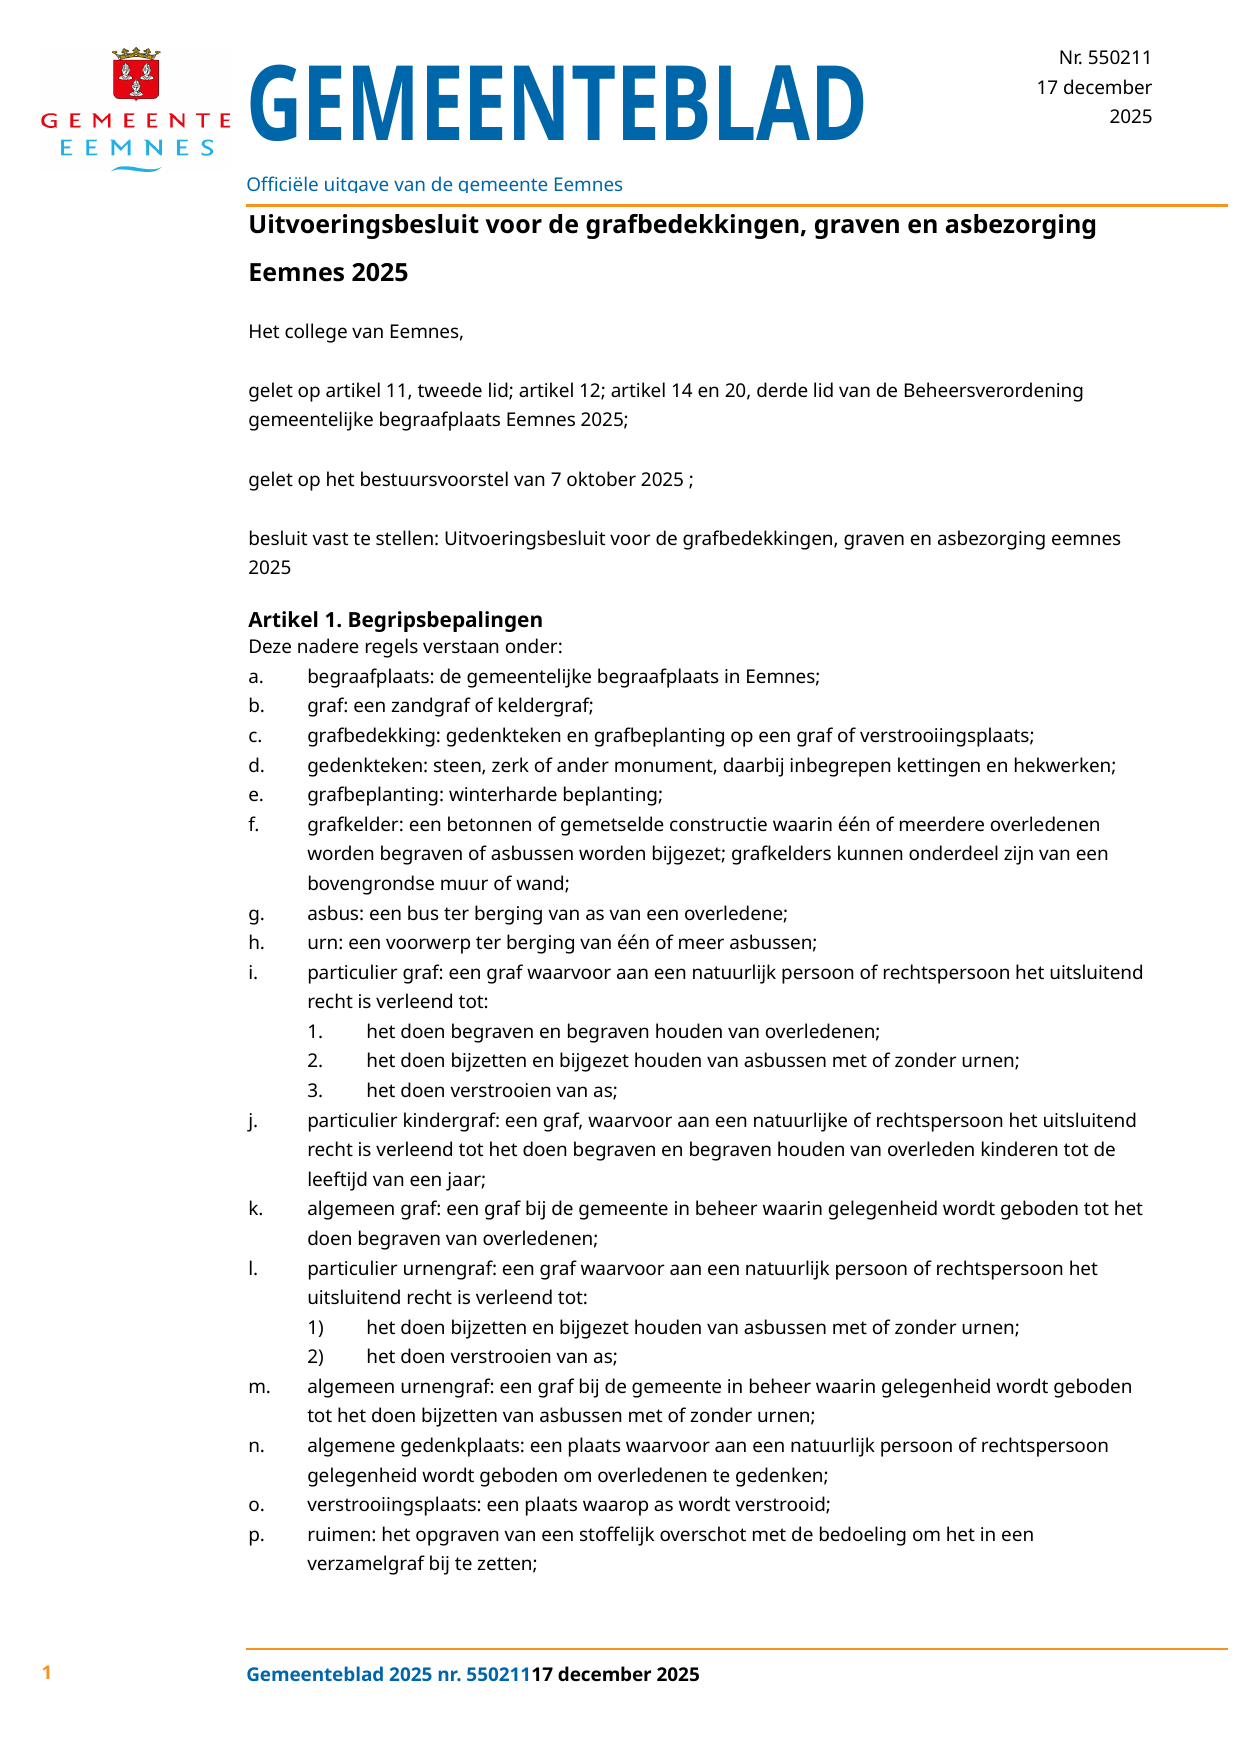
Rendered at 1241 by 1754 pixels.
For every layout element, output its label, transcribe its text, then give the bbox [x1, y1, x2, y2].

text Uitvoeringsbesluit voor de grafbedekkingen, graven en asbezorging Eemnes 2025 [248, 207, 1152, 288]
list particulier urnengraf: een graf waarvoor aan een natuurlijk persoon of rechtspersoon het uitsluitend recht is verleend tot: [248, 1255, 1152, 1310]
list het doen begraven en begraven houden van overledenen; [307, 1018, 1152, 1044]
list algemeen graf: een graf bij de gemeente in beheer waarin gelegenheid wordt geboden tot het doen begraven van overledenen; [248, 1196, 1152, 1251]
list begraafplaats: de gemeentelijke begraafplaats in Eemnes; [248, 663, 1152, 689]
picture [41, 47, 231, 172]
list urn: een voorwerp ter berging van één of meer asbussen; [248, 929, 1152, 955]
list het doen bijzetten en bijgezet houden van asbussen met of zonder urnen; [307, 1314, 1152, 1339]
list het doen verstrooien van as; [307, 1077, 1152, 1103]
list het doen bijzetten en bijgezet houden van asbussen met of zonder urnen; [307, 1048, 1152, 1073]
list gedenkteken: steen, zerk of ander monument, daarbij inbegrepen kettingen en hekwerken; [248, 752, 1152, 777]
list verstrooiingsplaats: een plaats waarop as wordt verstrooid; [248, 1491, 1152, 1517]
text besluit vast te stellen: Uitvoeringsbesluit voor de grafbedekkingen, graven en asbezorging eemnes 2025 [248, 525, 1152, 580]
list asbus: een bus ter berging van as van een overledene; [248, 900, 1152, 925]
text Artikel 1. Begripsbepalingen [248, 605, 1152, 633]
list grafbeplanting: winterharde beplanting; [248, 781, 1152, 807]
list algemeen urnengraf: een graf bij de gemeente in beheer waarin gelegenheid wordt geboden tot het doen bijzetten van asbussen met of zonder urnen; [248, 1373, 1152, 1428]
text gelet op artikel 11, tweede lid; artikel 12; artikel 14 en 20, derde lid van de Beheersverordening gemeentelijke begraafplaats Eemnes 2025; [248, 377, 1152, 432]
list grafkelder: een betonnen of gemetselde constructie waarin één of meerdere overledenen worden begraven of asbussen worden bijgezet; grafkelders kunnen onderdeel zijn van een bovengrondse muur of wand; [248, 811, 1152, 896]
list particulier graf: een graf waarvoor aan een natuurlijk persoon of rechtspersoon het uitsluitend recht is verleend tot: [248, 959, 1152, 1014]
text gelet op het bestuursvoorstel van 7 oktober 2025 ; [248, 466, 1152, 492]
list grafbedekking: gedenkteken en grafbeplanting op een graf of verstrooiingsplaats; [248, 722, 1152, 748]
list graf: een zandgraf of keldergraf; [248, 693, 1152, 718]
list algemene gedenkplaats: een plaats waarvoor aan een natuurlijk persoon of rechtspersoon gelegenheid wordt geboden om overledenen te gedenken; [248, 1432, 1152, 1487]
list ruimen: het opgraven van een stoffelijk overschot met de bedoeling om het in een verzamelgraf bij te zetten; [248, 1521, 1152, 1576]
list particulier kindergraf: een graf, waarvoor aan een natuurlijke of rechtspersoon het uitsluitend recht is verleend tot het doen begraven en begraven houden van overleden kinderen tot de leeftijd van een jaar; [248, 1107, 1152, 1192]
text Het college van Eemnes, [248, 318, 1152, 344]
list het doen verstrooien van as; [307, 1343, 1152, 1369]
text Deze nadere regels verstaan onder: [248, 633, 1152, 659]
